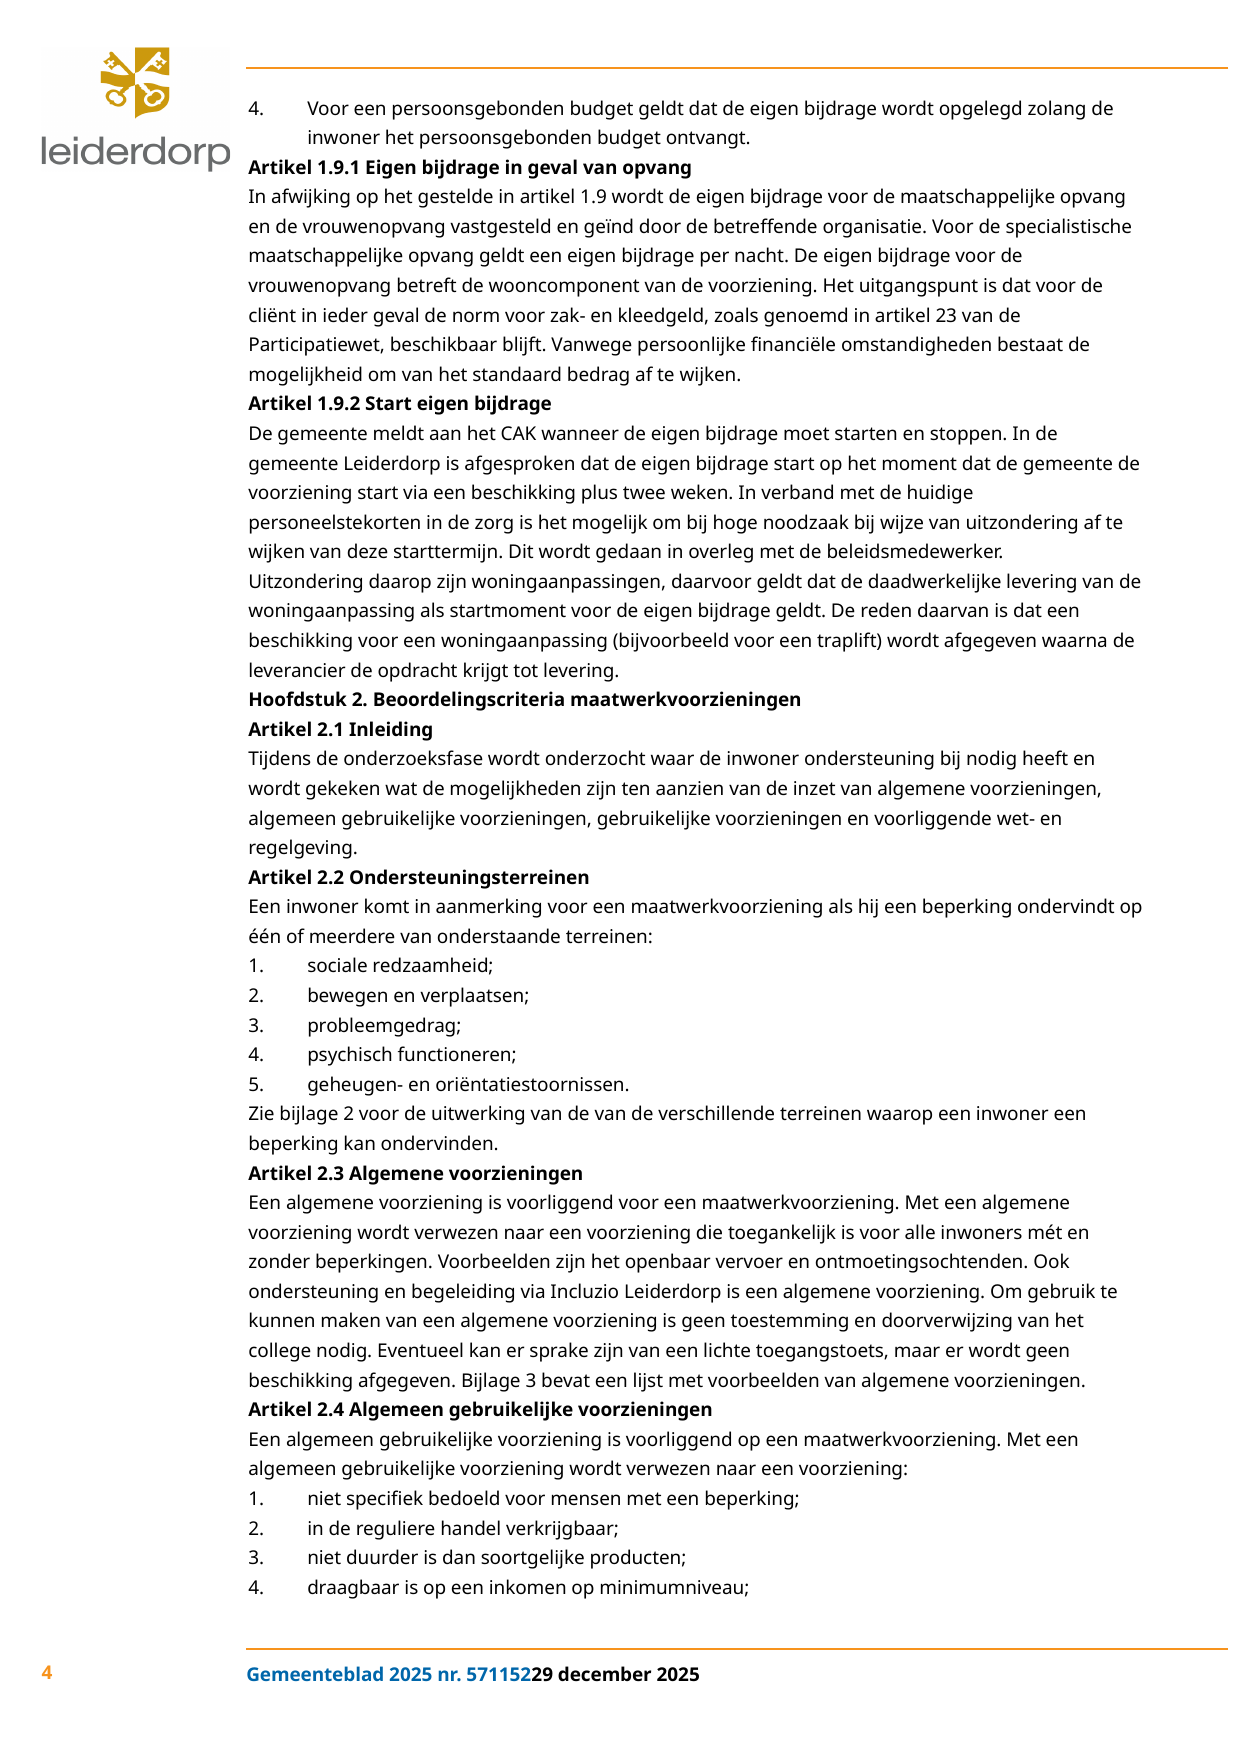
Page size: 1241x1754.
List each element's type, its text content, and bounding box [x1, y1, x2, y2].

text Hoofdstuk 2. Beoordelingscriteria maatwerkvoorzieningen [248, 686, 1152, 712]
text Artikel 2.2 Ondersteuningsterreinen [248, 864, 1152, 890]
text Een inwoner komt in aanmerking voor een maatwerkvoorziening als hij een beperking ondervindt op één of meerdere van onderstaande terreinen: [248, 893, 1152, 949]
list niet specifiek bedoeld voor mensen met een beperking; [248, 1485, 1152, 1511]
list Voor een persoonsgebonden budget geldt dat de eigen bijdrage wordt opgelegd zolang de inwoner het persoonsgebonden budget ontvangt. [248, 95, 1152, 150]
text Uitzondering daarop zijn woningaanpassingen, daarvoor geldt dat de daadwerkelijke levering van de woningaanpassing als startmoment voor de eigen bijdrage geldt. De reden daarvan is dat een beschikking voor een woningaanpassing (bijvoorbeeld voor een traplift) wordt afgegeven waarna de leverancier de opdracht krijgt tot levering. [248, 568, 1152, 683]
text Artikel 1.9.2 Start eigen bijdrage [248, 391, 1152, 416]
text Artikel 2.1 Inleiding [248, 716, 1152, 742]
text In afwijking op het gestelde in artikel 1.9 wordt de eigen bijdrage voor de maatschappelijke opvang en de vrouwenopvang vastgesteld en geïnd door de betreffende organisatie. Voor de specialistische maatschappelijke opvang geldt een eigen bijdrage per nacht. De eigen bijdrage voor de vrouwenopvang betreft de wooncomponent van de voorziening. Het uitgangspunt is dat voor de cliënt in ieder geval de norm voor zak- en kleedgeld, zoals genoemd in artikel 23 van de Participatiewet, beschikbaar blijft. Vanwege persoonlijke financiële omstandigheden bestaat de mogelijkheid om van het standaard bedrag af te wijken. [248, 183, 1152, 387]
text Artikel 2.3 Algemene voorzieningen [248, 1160, 1152, 1186]
list bewegen en verplaatsen; [248, 982, 1152, 1008]
list draagbaar is op een inkomen op minimumniveau; [248, 1574, 1152, 1600]
text Zie bijlage 2 voor de uitwerking van de van de verschillende terreinen waarop een inwoner een beperking kan ondervinden. [248, 1101, 1152, 1156]
text Artikel 1.9.1 Eigen bijdrage in geval van opvang [248, 154, 1152, 180]
picture [41, 47, 231, 172]
text Artikel 2.4 Algemeen gebruikelijke voorzieningen [248, 1396, 1152, 1422]
list psychisch functioneren; [248, 1041, 1152, 1067]
text De gemeente meldt aan het CAK wanneer de eigen bijdrage moet starten en stoppen. In de gemeente Leiderdorp is afgesproken dat de eigen bijdrage start op het moment dat de gemeente de voorziening start via een beschikking plus twee weken. In verband met de huidige personeelstekorten in de zorg is het mogelijk om bij hoge noodzaak bij wijze van uitzondering af te wijken van deze starttermijn. Dit wordt gedaan in overleg met de beleidsmedewerker. [248, 420, 1152, 564]
list in de reguliere handel verkrijgbaar; [248, 1515, 1152, 1541]
text Tijdens de onderzoeksfase wordt onderzocht waar de inwoner ondersteuning bij nodig heeft en wordt gekeken wat de mogelijkheden zijn ten aanzien van de inzet van algemene voorzieningen, algemeen gebruikelijke voorzieningen, gebruikelijke voorzieningen en voorliggende wet- en regelgeving. [248, 746, 1152, 860]
list probleemgedrag; [248, 1012, 1152, 1038]
list sociale redzaamheid; [248, 953, 1152, 978]
text Een algemene voorziening is voorliggend voor een maatwerkvoorziening. Met een algemene voorziening wordt verwezen naar een voorziening die toegankelijk is voor alle inwoners mét en zonder beperkingen. Voorbeelden zijn het openbaar vervoer en ontmoetingsochtenden. Ook ondersteuning en begeleiding via Incluzio Leiderdorp is een algemene voorziening. Om gebruik te kunnen maken van een algemene voorziening is geen toestemming en doorverwijzing van het college nodig. Eventueel kan er sprake zijn van een lichte toegangstoets, maar er wordt geen beschikking afgegeven. Bijlage 3 bevat een lijst met voorbeelden van algemene voorzieningen. [248, 1189, 1152, 1393]
list geheugen- en oriëntatiestoornissen. [248, 1071, 1152, 1097]
list niet duurder is dan soortgelijke producten; [248, 1544, 1152, 1570]
text Een algemeen gebruikelijke voorziening is voorliggend op een maatwerkvoorziening. Met een algemeen gebruikelijke voorziening wordt verwezen naar een voorziening: [248, 1426, 1152, 1481]
